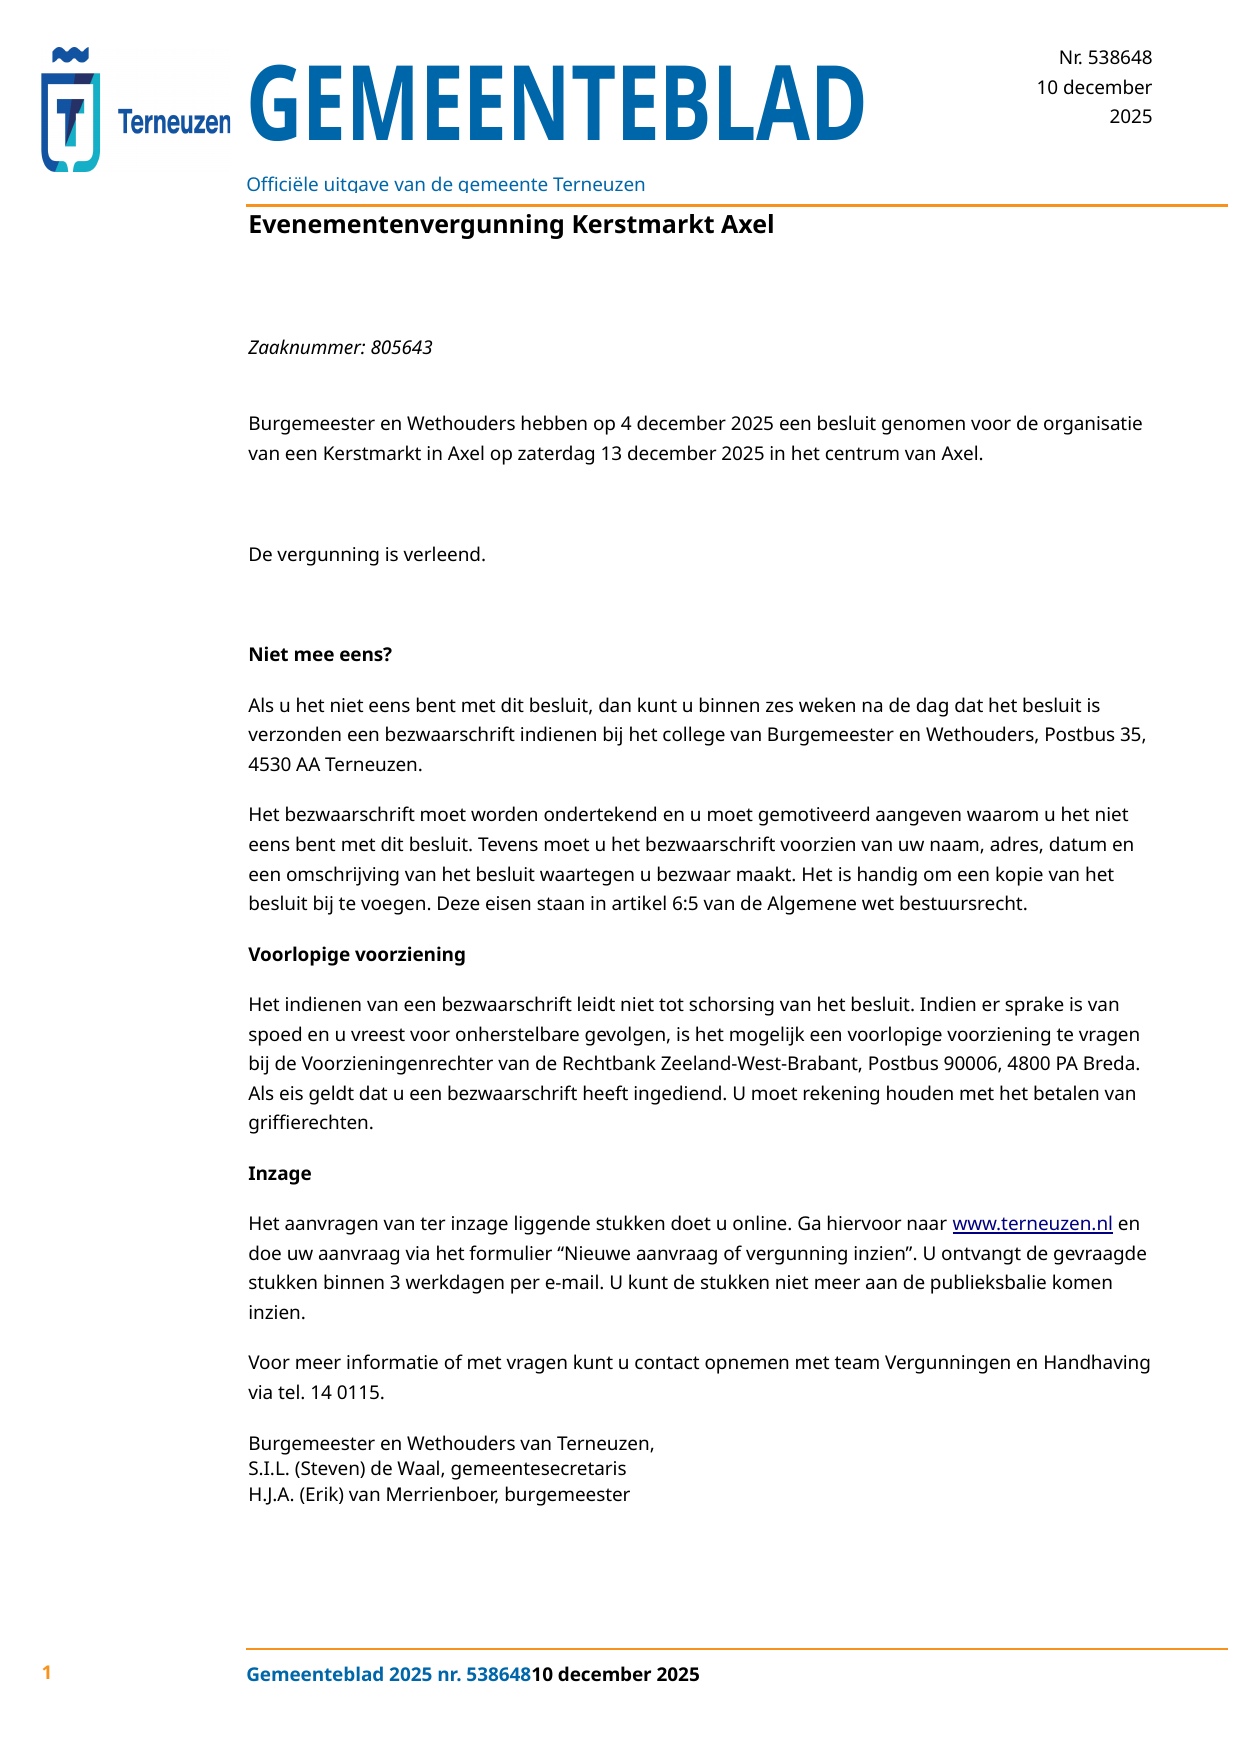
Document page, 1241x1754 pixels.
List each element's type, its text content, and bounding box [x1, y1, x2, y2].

picture [41, 47, 231, 172]
text Voorlopige voorziening [248, 941, 1152, 967]
table_cell H.J.A. (Erik) van Merrienboer, burgemeester [248, 1481, 1152, 1507]
table_cell [248, 1507, 714, 1533]
text Burgemeester en Wethouders hebben op 4 december 2025 een besluit genomen voor de organisatie van een Kerstmarkt in Axel op zaterdag 13 december 2025 in het centrum van Axel. [248, 410, 1152, 466]
table_cell [714, 1455, 1152, 1481]
text Voor meer informatie of met vragen kunt u contact opnemen met team Vergunningen en Handhaving via tel. 14 0115. [248, 1349, 1152, 1405]
text Het bezwaarschrift moet worden ondertekend en u moet gemotiveerd aangeven waarom u het niet eens bent met dit besluit. Tevens moet u het bezwaarschrift voorzien van uw naam, adres, datum en een omschrijving van het besluit waartegen u bezwaar maakt. Het is handig om een kopie van het besluit bij te voegen. Deze eisen staan in artikel 6:5 van de Algemene wet bestuursrecht. [248, 802, 1152, 916]
text Het indienen van een bezwaarschrift leidt niet tot schorsing van het besluit. Indien er sprake is van spoed en u vreest voor onherstelbare gevolgen, is het mogelijk een voorlopige voorziening te vragen bij de Voorzieningenrechter van de Rechtbank Zeeland-West-Brabant, Postbus 90006, 4800 PA Breda. Als eis geldt dat u een bezwaarschrift heeft ingediend. U moet rekening houden met het betalen van griffierechten. [248, 991, 1152, 1135]
text Het aanvragen van ter inzage liggende stukken doet u online. Ga hiervoor naar www.terneuzen.nl en doe uw aanvraag via het formulier “Nieuwe aanvraag of vergunning inzien”. U ontvangt de gevraagde stukken binnen 3 werkdagen per e-mail. U kunt de stukken niet meer aan de publieksbalie komen inzien. [248, 1210, 1152, 1325]
table_cell [714, 1507, 1152, 1533]
table_header Burgemeester en Wethouders van Terneuzen, [248, 1430, 1152, 1455]
table_cell S.I.L. (Steven) de Waal, gemeentesecretaris [248, 1455, 714, 1481]
text Niet mee eens? [248, 642, 1152, 667]
text Inzage [248, 1160, 1152, 1186]
text Zaaknummer: 805643 [248, 334, 1152, 360]
text De vergunning is verleend. [248, 541, 1152, 567]
text Als u het niet eens bent met dit besluit, dan kunt u binnen zes weken na de dag dat het besluit is verzonden een bezwaarschrift indienen bij het college van Burgemeester en Wethouders, Postbus 35, 4530 AA Terneuzen. [248, 692, 1152, 777]
text Evenementenvergunning Kerstmarkt Axel [248, 207, 1152, 241]
